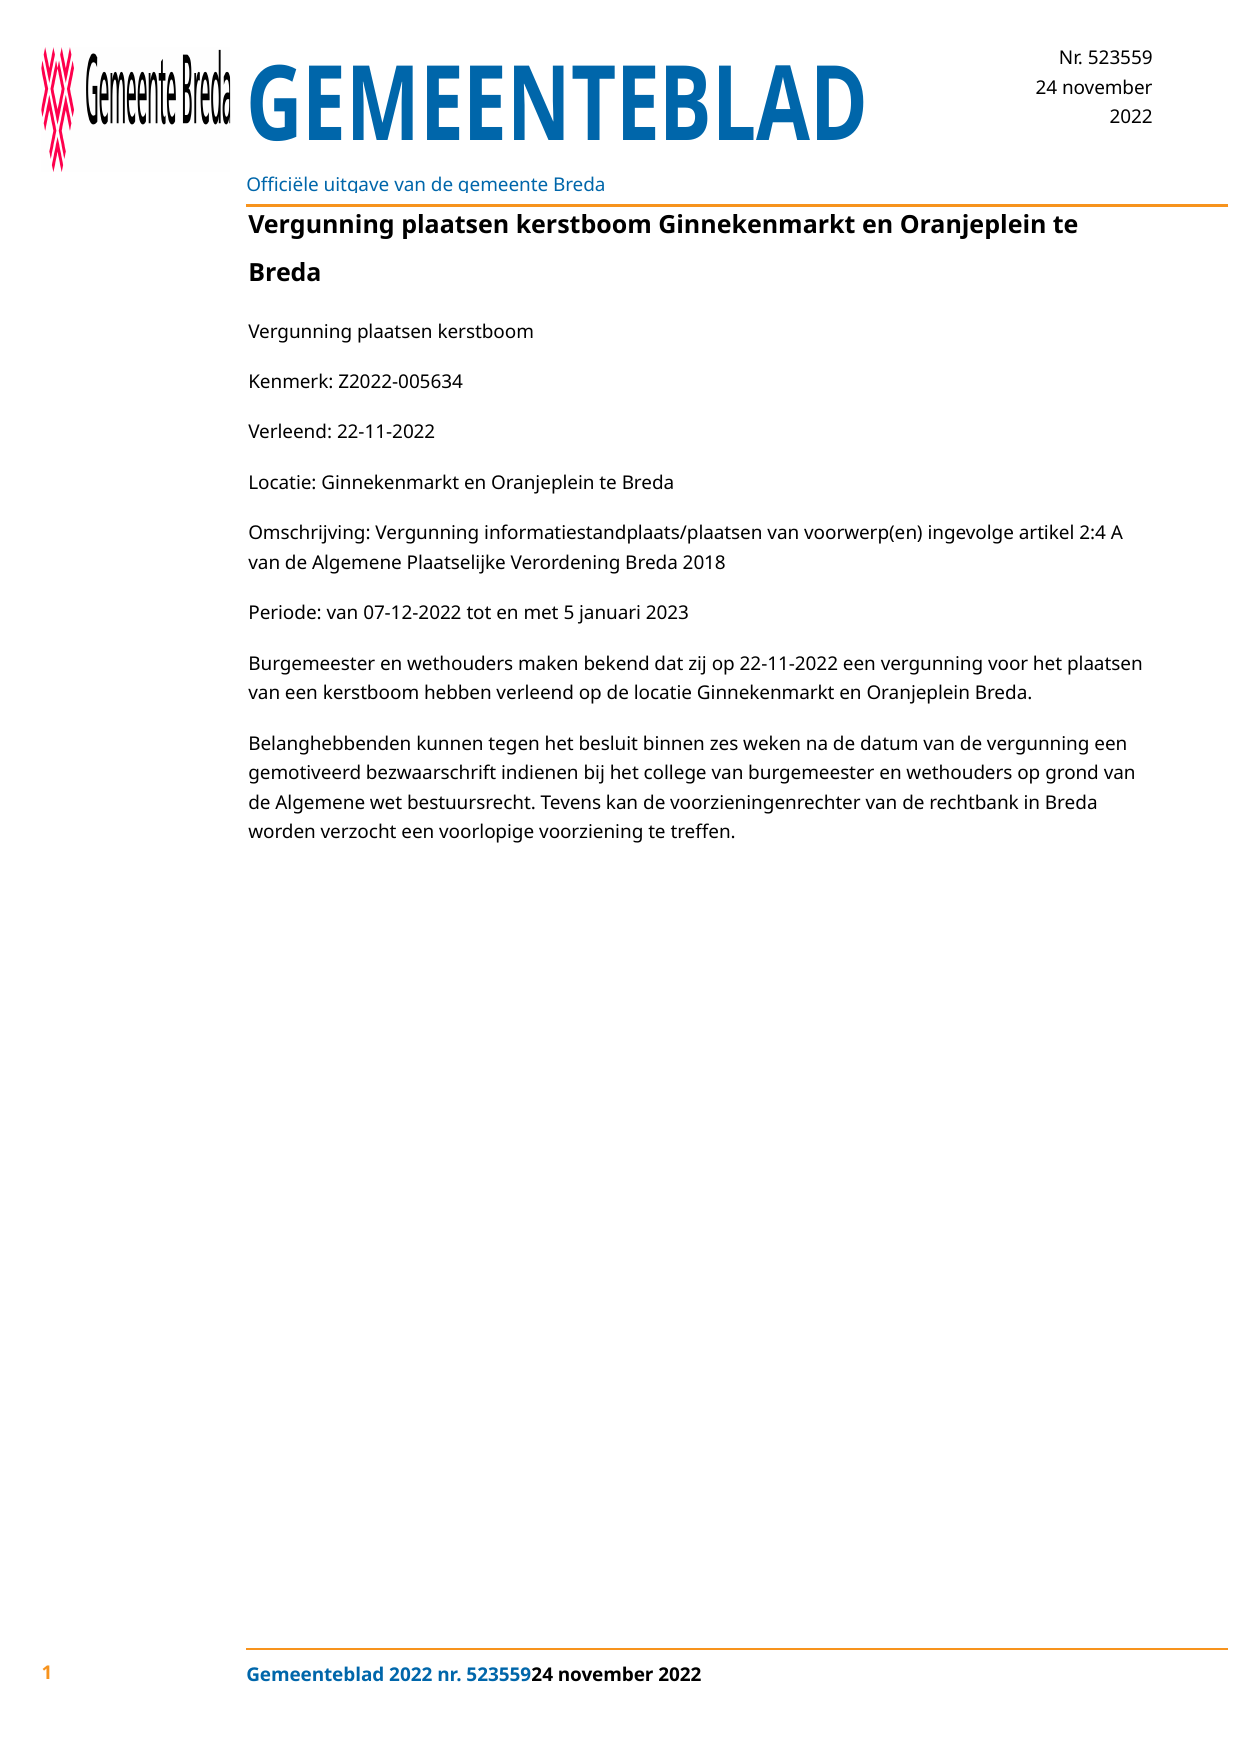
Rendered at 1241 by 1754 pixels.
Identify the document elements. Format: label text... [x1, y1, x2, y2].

text Kenmerk: Z2022-005634 [248, 368, 1152, 394]
text Verleend: 22-11-2022 [248, 419, 1152, 444]
text Periode: van 07-12-2022 tot en met 5 januari 2023 [248, 599, 1152, 625]
text Vergunning plaatsen kerstboom Ginnekenmarkt en Oranjeplein te Breda [248, 207, 1152, 288]
text Vergunning plaatsen kerstboom [248, 318, 1152, 344]
text Belanghebbenden kunnen tegen het besluit binnen zes weken na de datum van de vergunning een gemotiveerd bezwaarschrift indienen bij het college van burgemeester en wethouders op grond van de Algemene wet bestuursrecht. Tevens kan de voorzieningenrechter van de rechtbank in Breda worden verzocht een voorlopige voorziening te treffen. [248, 730, 1152, 844]
text Omschrijving: Vergunning informatiestandplaats/plaatsen van voorwerp(en) ingevolge artikel 2:4 A van de Algemene Plaatselijke Verordening Breda 2018 [248, 519, 1152, 575]
picture [41, 47, 231, 172]
text Locatie: Ginnekenmarkt en Oranjeplein te Breda [248, 469, 1152, 495]
text Burgemeester en wethouders maken bekend dat zij op 22-11-2022 een vergunning voor het plaatsen van een kerstboom hebben verleend op de locatie Ginnekenmarkt en Oranjeplein Breda. [248, 650, 1152, 705]
